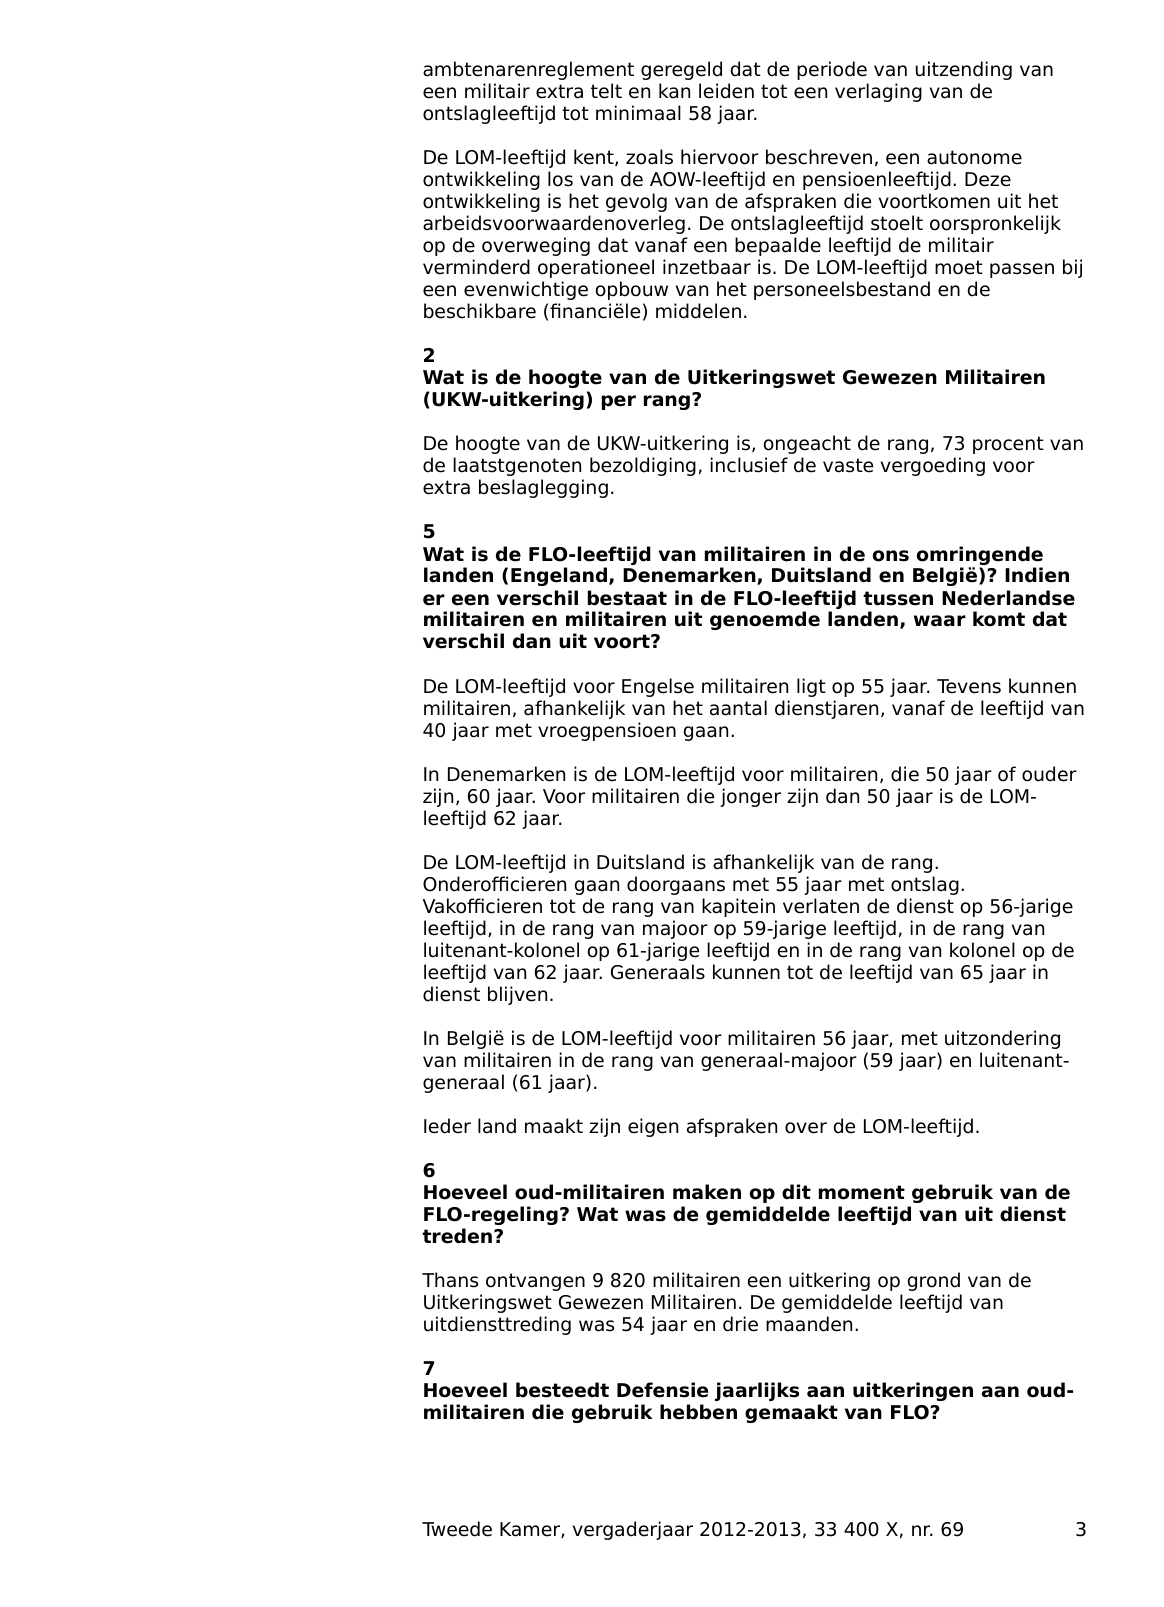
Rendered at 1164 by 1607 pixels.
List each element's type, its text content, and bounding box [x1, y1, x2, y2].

text In Denemarken is de LOM-leeftijd voor militairen, die 50 jaar of ouder zijn, 60 jaar. Voor militairen die jonger zijn dan 50 jaar is de LOM-leeftijd 62 jaar. [422, 764, 1087, 829]
text Wat is de hoogte van de Uitkeringswet Gewezen Militairen (UKW-uitkering) per rang? [422, 367, 1087, 411]
text 7 [422, 1358, 1087, 1380]
text De hoogte van de UKW-uitkering is, ongeacht de rang, 73 procent van de laatstgenoten bezoldiging, inclusief de vaste vergoeding voor extra beslaglegging. [422, 433, 1087, 499]
text De LOM-leeftijd kent, zoals hiervoor beschreven, een autonome ontwikkeling los van de AOW-leeftijd en pensioenleeftijd. Deze ontwikkeling is het gevolg van de afspraken die voortkomen uit het arbeidsvoorwaardenoverleg. De ontslagleeftijd stoelt oorspronkelijk op de overweging dat vanaf een bepaalde leeftijd de militair verminderd operationeel inzetbaar is. De LOM-leeftijd moet passen bij een evenwichtige opbouw van het personeelsbestand en de beschikbare (financiële) middelen. [422, 147, 1087, 323]
text De LOM-leeftijd voor Engelse militairen ligt op 55 jaar. Tevens kunnen militairen, afhankelijk van het aantal dienstjaren, vanaf de leeftijd van 40 jaar met vroegpensioen gaan. [422, 676, 1087, 741]
text 2 [422, 345, 1087, 367]
text ambtenarenreglement geregeld dat de periode van uitzending van een militair extra telt en kan leiden tot een verlaging van de ontslagleeftijd tot minimaal 58 jaar. [422, 59, 1087, 125]
text Hoeveel oud-militairen maken op dit moment gebruik van de FLO-regeling? Wat was de gemiddelde leeftijd van uit dienst treden? [422, 1182, 1087, 1248]
text Thans ontvangen 9 820 militairen een uitkering op grond van de Uitkeringswet Gewezen Militairen. De gemiddelde leeftijd van uitdiensttreding was 54 jaar en drie maanden. [422, 1270, 1087, 1336]
text Hoeveel besteedt Defensie jaarlijks aan uitkeringen aan oud-militairen die gebruik hebben gemaakt van FLO? [422, 1380, 1087, 1424]
text 6 [422, 1160, 1087, 1182]
text Wat is de FLO-leeftijd van militairen in de ons omringende landen (Engeland, Denemarken, Duitsland en België)? Indien er een verschil bestaat in de FLO-leeftijd tussen Nederlandse militairen en militairen uit genoemde landen, waar komt dat verschil dan uit voort? [422, 543, 1087, 653]
text De LOM-leeftijd in Duitsland is afhankelijk van de rang. Onderofficieren gaan doorgaans met 55 jaar met ontslag. Vakofficieren tot de rang van kapitein verlaten de dienst op 56-jarige leeftijd, in de rang van majoor op 59-jarige leeftijd, in de rang van luitenant-kolonel op 61-jarige leeftijd en in de rang van kolonel op de leeftijd van 62 jaar. Generaals kunnen tot de leeftijd van 65 jaar in dienst blijven. [422, 852, 1087, 1006]
text Ieder land maakt zijn eigen afspraken over de LOM-leeftijd. [422, 1116, 1087, 1138]
text In België is de LOM-leeftijd voor militairen 56 jaar, met uitzondering van militairen in de rang van generaal-majoor (59 jaar) en luitenant-generaal (61 jaar). [422, 1028, 1087, 1094]
text 5 [422, 521, 1087, 543]
